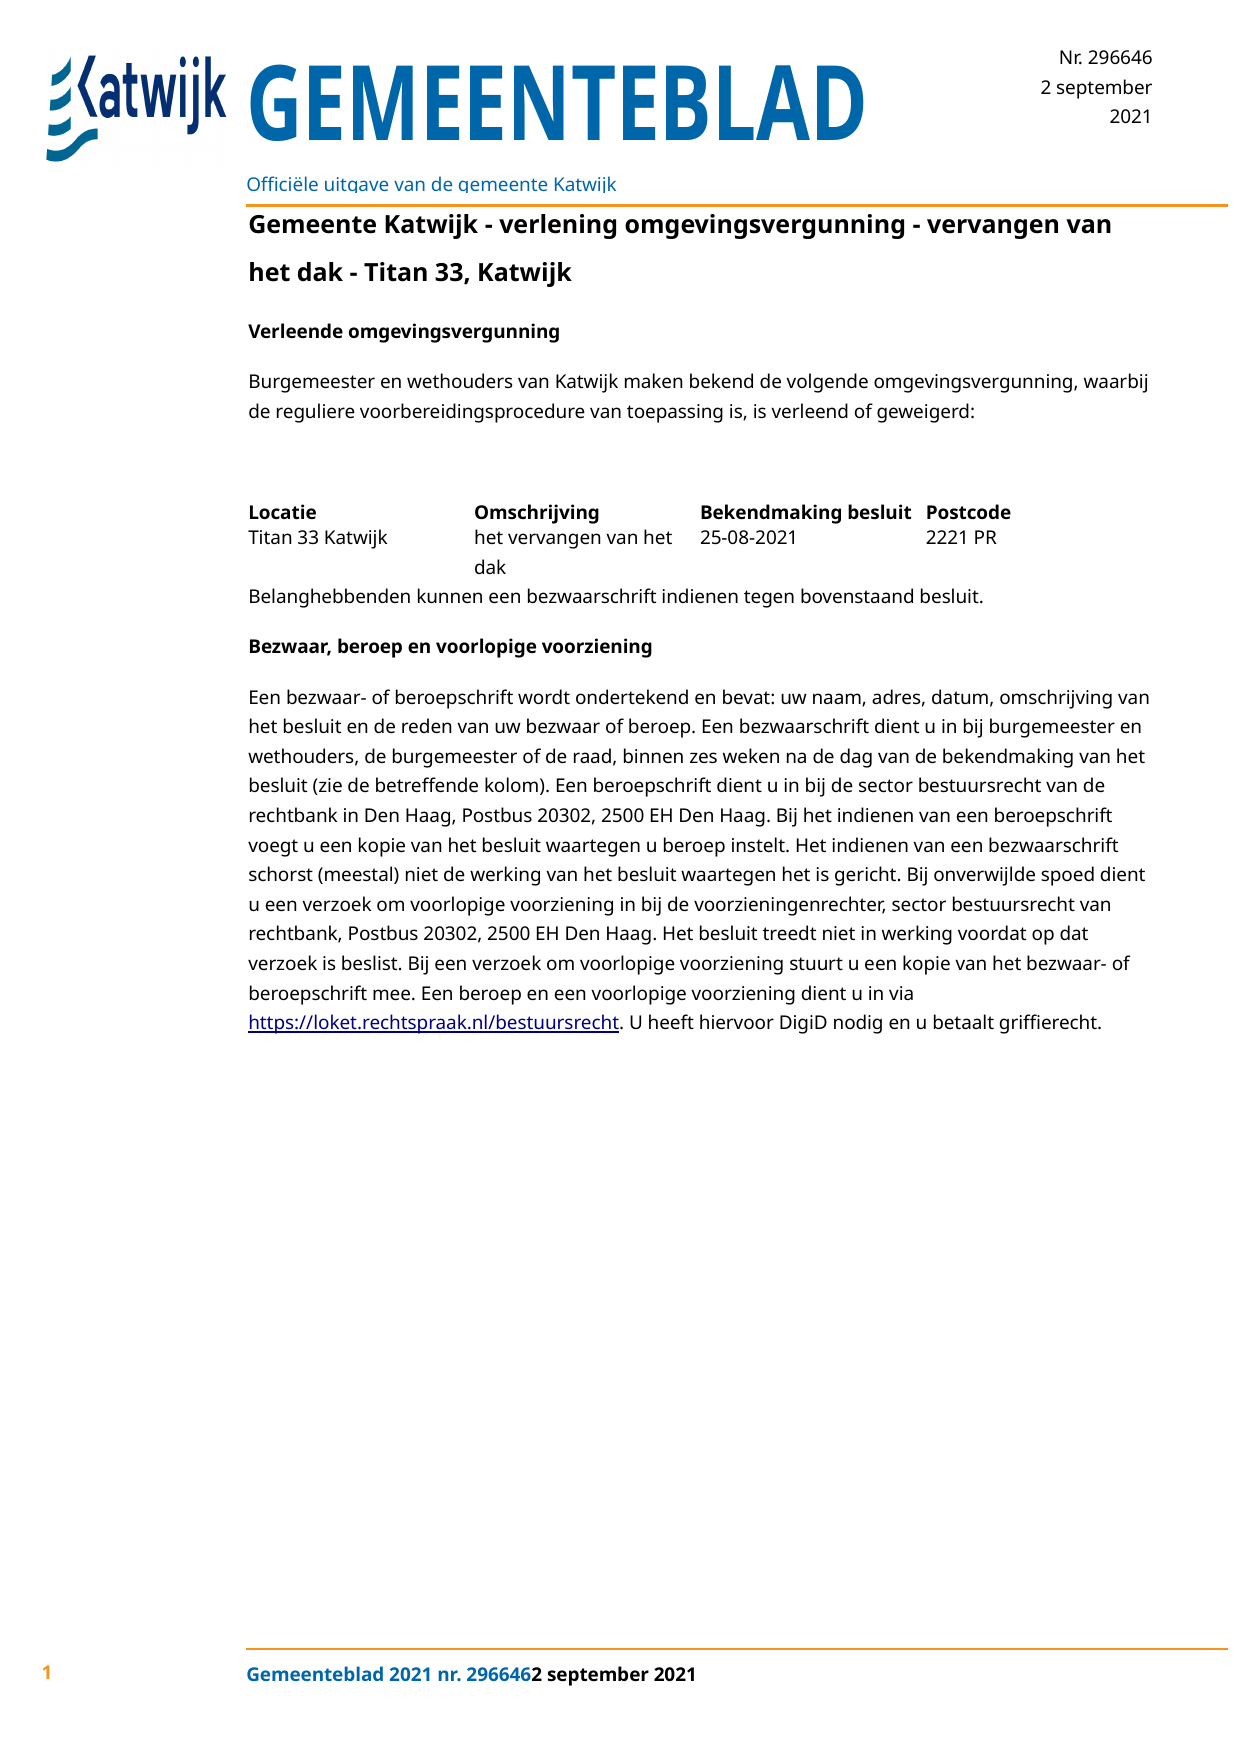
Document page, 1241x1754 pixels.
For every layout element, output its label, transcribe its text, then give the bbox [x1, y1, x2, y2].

text Een bezwaar- of beroepschrift wordt ondertekend en bevat: uw naam, adres, datum, omschrijving van het besluit en de reden van uw bezwaar of beroep. Een bezwaarschrift dient u in bij burgemeester en wethouders, de burgemeester of de raad, binnen zes weken na de dag van de bekendmaking van het besluit (zie de betreffende kolom). Een beroepschrift dient u in bij de sector bestuursrecht van de rechtbank in Den Haag, Postbus 20302, 2500 EH Den Haag. Bij het indienen van een beroepschrift voegt u een kopie van het besluit waartegen u beroep instelt. Het indienen van een bezwaarschrift schorst (meestal) niet de werking van het besluit waartegen het is gericht. Bij onverwijlde spoed dient u een verzoek om voorlopige voorziening in bij de voorzieningenrechter, sector bestuursrecht van rechtbank, Postbus 20302, 2500 EH Den Haag. Het besluit treedt niet in werking voordat op dat verzoek is beslist. Bij een verzoek om voorlopige voorziening stuurt u een kopie van het bezwaar- of beroepschrift mee. Een beroep en een voorlopige voorziening dient u in via https://loket.rechtspraak.nl/bestuursrecht. U heeft hiervoor DigiD nodig en u betaalt griffierecht. [248, 684, 1152, 1035]
table_cell Titan 33 Katwijk [248, 525, 474, 580]
table_cell 25-08-2021 [700, 525, 926, 580]
table_header Locatie [248, 499, 474, 524]
table_cell het vervangen van het dak [474, 525, 700, 580]
picture [41, 47, 231, 172]
table_header Bekendmaking besluit [700, 499, 926, 524]
table_header Postcode [926, 499, 1152, 524]
text Bezwaar, beroep en voorlopige voorziening [248, 633, 1152, 659]
text Burgemeester en wethouders van Katwijk maken bekend de volgende omgevingsvergunning, waarbij de reguliere voorbereidingsprocedure van toepassing is, is verleend of geweigerd: [248, 368, 1152, 424]
table_cell 2221 PR [926, 525, 1152, 580]
text Gemeente Katwijk - verlening omgevingsvergunning - vervangen van het dak - Titan 33, Katwijk [248, 207, 1152, 288]
table_header Omschrijving [474, 499, 700, 524]
text Verleende omgevingsvergunning [248, 318, 1152, 344]
text Belanghebbenden kunnen een bezwaarschrift indienen tegen bovenstaand besluit. [248, 583, 1152, 609]
